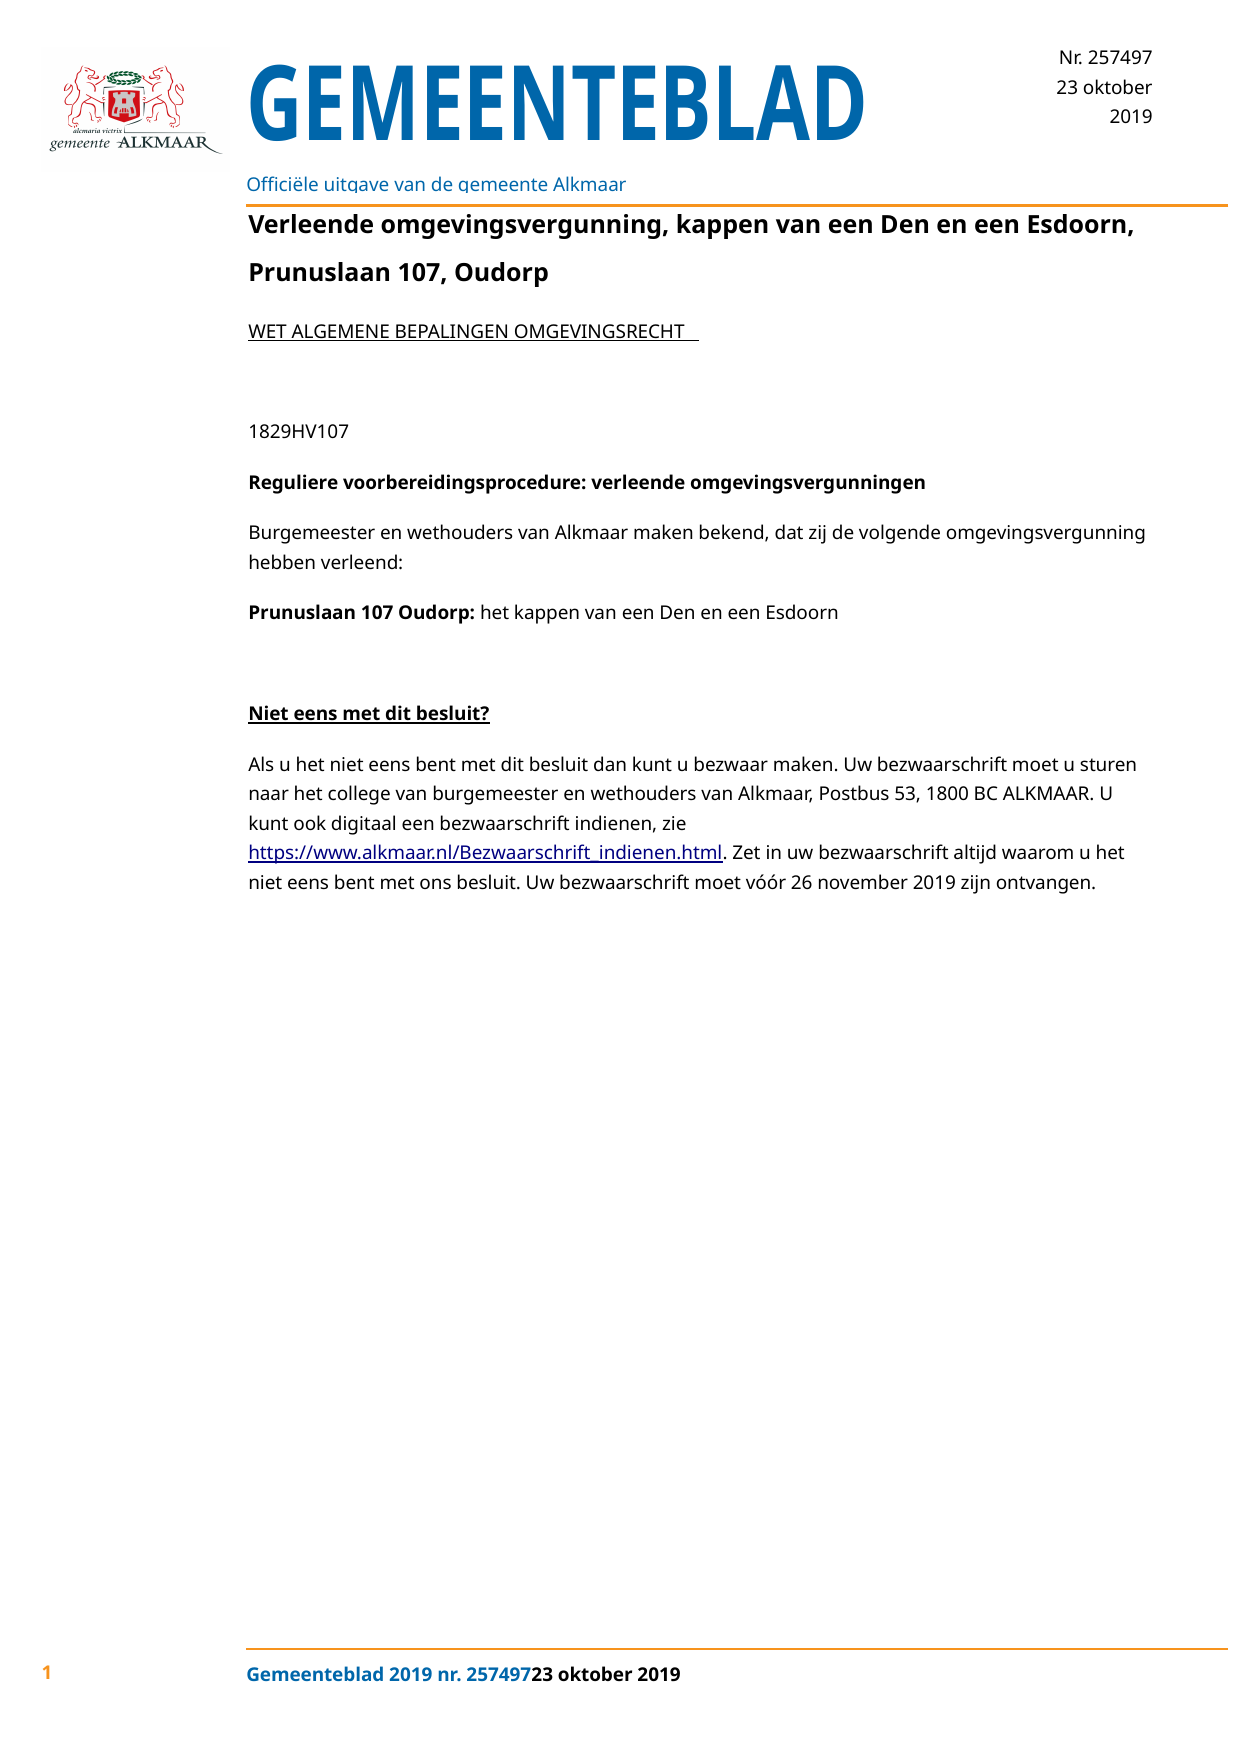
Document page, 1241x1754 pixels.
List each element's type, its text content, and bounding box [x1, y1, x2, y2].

text Als u het niet eens bent met dit besluit dan kunt u bezwaar maken. Uw bezwaarschrift moet u sturen naar het college van burgemeester en wethouders van Alkmaar, Postbus 53, 1800 BC ALKMAAR. U kunt ook digitaal een bezwaarschrift indienen, zie https://www.alkmaar.nl/Bezwaarschrift_indienen.html. Zet in uw bezwaarschrift altijd waarom u het niet eens bent met ons besluit. Uw bezwaarschrift moet vóór 26 november 2019 zijn ontvangen. [248, 751, 1152, 895]
picture [41, 47, 231, 172]
text 1829HV107 [248, 419, 1152, 444]
text Niet eens met dit besluit? [248, 700, 1152, 726]
text Prunuslaan 107 Oudorp: het kappen van een Den en een Esdoorn [248, 599, 1152, 625]
text WET ALGEMENE BEPALINGEN OMGEVINGSRECHT [248, 318, 1152, 344]
text Verleende omgevingsvergunning, kappen van een Den en een Esdoorn, Prunuslaan 107, Oudorp [248, 207, 1152, 288]
text Reguliere voorbereidingsprocedure: verleende omgevingsvergunningen [248, 469, 1152, 495]
text Burgemeester en wethouders van Alkmaar maken bekend, dat zij de volgende omgevingsvergunning hebben verleend: [248, 519, 1152, 575]
